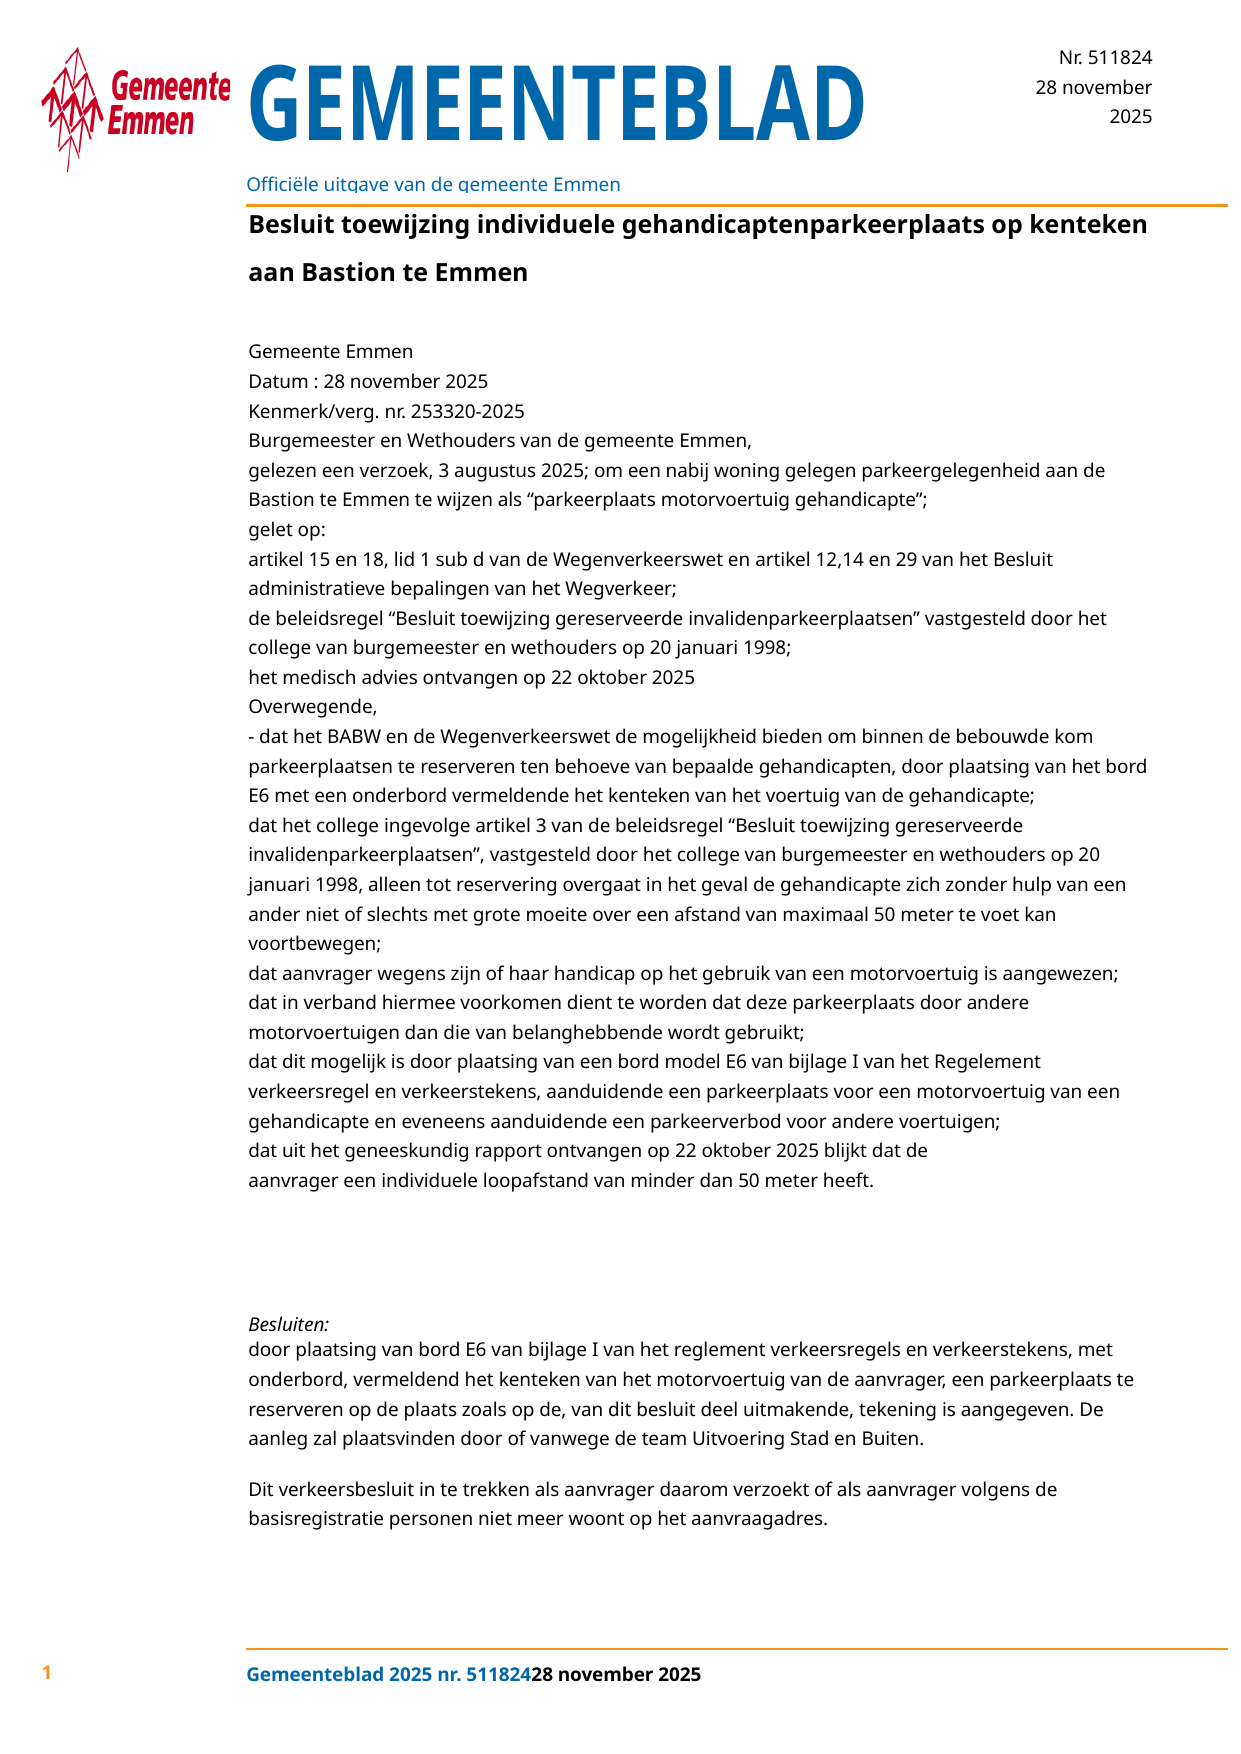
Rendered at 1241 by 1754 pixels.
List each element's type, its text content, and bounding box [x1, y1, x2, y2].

text dat in verband hiermee voorkomen dient te worden dat deze parkeerplaats door andere motorvoertuigen dan die van belanghebbende wordt gebruikt; [248, 989, 1152, 1045]
text gelet op: [248, 516, 1152, 542]
text - dat het BABW en de Wegenverkeerswet de mogelijkheid bieden om binnen de bebouwde kom parkeerplaatsen te reserveren ten behoeve van bepaalde gehandicapten, door plaatsing van het bord E6 met een onderbord vermeldende het kenteken van het voertuig van de gehandicapte; [248, 723, 1152, 808]
text het medisch advies ontvangen op 22 oktober 2025 [248, 664, 1152, 690]
text dat dit mogelijk is door plaatsing van een bord model E6 van bijlage I van het Regelement verkeersregel en verkeerstekens, aanduidende een parkeerplaats voor een motorvoertuig van een gehandicapte en eveneens aanduidende een parkeerverbod voor andere voertuigen; [248, 1049, 1152, 1133]
text Burgemeester en Wethouders van de gemeente Emmen, [248, 427, 1152, 453]
text Datum : 28 november 2025 [248, 368, 1152, 394]
text aanvrager een individuele loopafstand van minder dan 50 meter heeft. [248, 1167, 1152, 1193]
text de beleidsregel “Besluit toewijzing gereserveerde invalidenparkeerplaatsen” vastgesteld door het college van burgemeester en wethouders op 20 januari 1998; [248, 605, 1152, 660]
text Gemeente Emmen [248, 339, 1152, 364]
text Overwegende, [248, 694, 1152, 719]
text Dit verkeersbesluit in te trekken als aanvrager daarom verzoekt of als aanvrager volgens de basisregistratie personen niet meer woont op het aanvraagadres. [248, 1476, 1152, 1531]
text dat uit het geneeskundig rapport ontvangen op 22 oktober 2025 blijkt dat de [248, 1137, 1152, 1163]
text Besluit toewijzing individuele gehandicaptenparkeerplaats op kenteken aan Bastion te Emmen [248, 207, 1152, 288]
text dat het college ingevolge artikel 3 van de beleidsregel “Besluit toewijzing gereserveerde invalidenparkeerplaatsen”, vastgesteld door het college van burgemeester en wethouders op 20 januari 1998, alleen tot reservering overgaat in het geval de gehandicapte zich zonder hulp van een ander niet of slechts met grote moeite over een afstand van maximaal 50 meter te voet kan voortbewegen; [248, 812, 1152, 956]
text gelezen een verzoek, 3 augustus 2025; om een nabij woning gelegen parkeergelegenheid aan de Bastion te Emmen te wijzen als “parkeerplaats motorvoertuig gehandicapte”; [248, 457, 1152, 512]
text dat aanvrager wegens zijn of haar handicap op het gebruik van een motorvoertuig is aangewezen; [248, 960, 1152, 986]
picture [41, 47, 231, 172]
text Kenmerk/verg. nr. 253320-2025 [248, 398, 1152, 423]
text artikel 15 en 18, lid 1 sub d van de Wegenverkeerswet en artikel 12,14 en 29 van het Besluit administratieve bepalingen van het Wegverkeer; [248, 546, 1152, 601]
text Besluiten: [248, 1311, 1152, 1337]
text door plaatsing van bord E6 van bijlage I van het reglement verkeersregels en verkeerstekens, met onderbord, vermeldend het kenteken van het motorvoertuig van de aanvrager, een parkeerplaats te reserveren op de plaats zoals op de, van dit besluit deel uitmakende, tekening is aangegeven. De aanleg zal plaatsvinden door of vanwege de team Uitvoering Stad en Buiten. [248, 1337, 1152, 1451]
